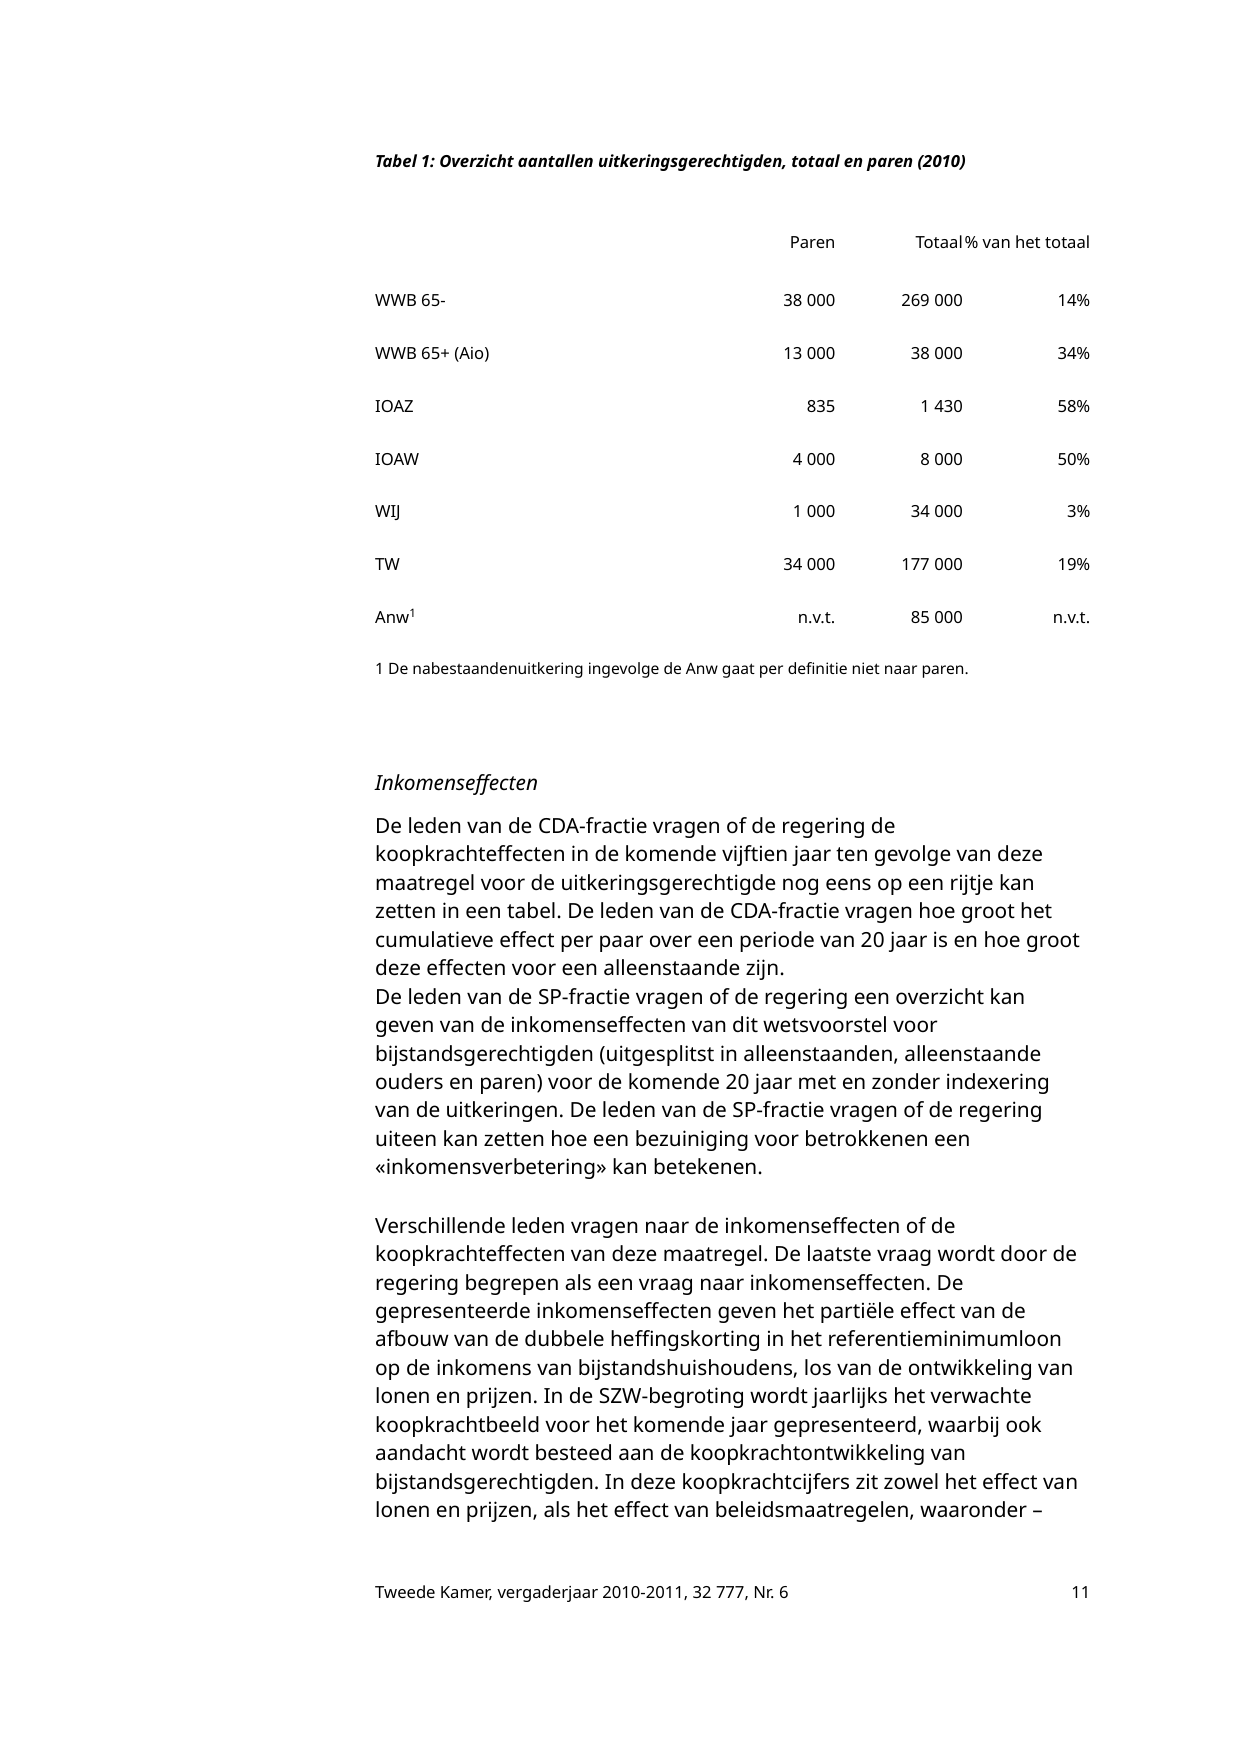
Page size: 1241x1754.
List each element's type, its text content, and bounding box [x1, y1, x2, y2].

table_cell 34 000 [835, 500, 963, 553]
table_cell n.v.t. [963, 605, 1090, 658]
table_cell WWB 65+ (Aio) [375, 342, 708, 394]
table_cell 34% [963, 342, 1090, 394]
table_cell 1 De nabestaandenuitkering ingevolge de Anw gaat per definitie niet naar paren. [375, 658, 1090, 709]
table_cell 1 430 [835, 395, 963, 447]
table_cell 58% [963, 395, 1090, 447]
table_cell 8 000 [835, 447, 963, 500]
table_header [375, 231, 708, 289]
text Inkomenseffecten [375, 768, 1090, 796]
table_cell 19% [963, 553, 1090, 605]
table_cell 50% [963, 447, 1090, 500]
table_cell WIJ [375, 500, 708, 553]
table_cell IOAZ [375, 395, 708, 447]
table_header Paren [708, 231, 835, 289]
text De leden van de CDA-fractie vragen of de regering de koopkrachteffecten in de komende vijftien jaar ten gevolge van deze maatregel voor de uitkeringsgerechtigde nog eens op een rijtje kan zetten in een tabel. De leden van de CDA-fractie vragen hoe groot het cumulatieve effect per paar over een periode van 20 jaar is en hoe groot deze effecten voor een alleenstaande zijn. [375, 811, 1090, 982]
table_cell 177 000 [835, 553, 963, 605]
table_cell 4 000 [708, 447, 835, 500]
text Tabel 1: Overzicht aantallen uitkeringsgerechtigden, totaal en paren (2010) [375, 150, 1090, 173]
table_cell n.v.t. [708, 605, 835, 658]
table_cell 85 000 [835, 605, 963, 658]
table_cell 269 000 [835, 289, 963, 342]
table_cell 835 [708, 395, 835, 447]
table_cell Anw1 [375, 605, 708, 658]
text De leden van de SP-fractie vragen of de regering een overzicht kan geven van de inkomenseffecten van dit wetsvoorstel voor bijstandsgerechtigden (uitgesplitst in alleenstaanden, alleenstaande ouders en paren) voor de komende 20 jaar met en zonder indexering van de uitkeringen. De leden van de SP-fractie vragen of de regering uiteen kan zetten hoe een bezuiniging voor betrokkenen een «inkomensverbetering» kan betekenen. [375, 982, 1090, 1181]
table_cell 13 000 [708, 342, 835, 394]
table_cell WWB 65- [375, 289, 708, 342]
table_cell IOAW [375, 447, 708, 500]
table_cell 38 000 [708, 289, 835, 342]
table_header Totaal [835, 231, 963, 289]
table_cell 1 000 [708, 500, 835, 553]
table_cell 3% [963, 500, 1090, 553]
table_cell 34 000 [708, 553, 835, 605]
table_header % van het totaal [963, 231, 1090, 289]
table_cell TW [375, 553, 708, 605]
table_cell 38 000 [835, 342, 963, 394]
text Verschillende leden vragen naar de inkomenseffecten of de koopkrachteffecten van deze maatregel. De laatste vraag wordt door de regering begrepen als een vraag naar inkomenseffecten. De gepresenteerde inkomenseffecten geven het partiële effect van de afbouw van de dubbele heffingskorting in het referentieminimumloon op de inkomens van bijstandshuishoudens, los van de ontwikkeling van lonen en prijzen. In de SZW-begroting wordt jaarlijks het verwachte koopkrachtbeeld voor het komende jaar gepresenteerd, waarbij ook aandacht wordt besteed aan de koopkrachtontwikkeling van bijstandsgerechtigden. In deze koopkrachtcijfers zit zowel het effect van lonen en prijzen, als het effect van beleidsmaatregelen, waaronder – [375, 1211, 1090, 1524]
table_cell 14% [963, 289, 1090, 342]
